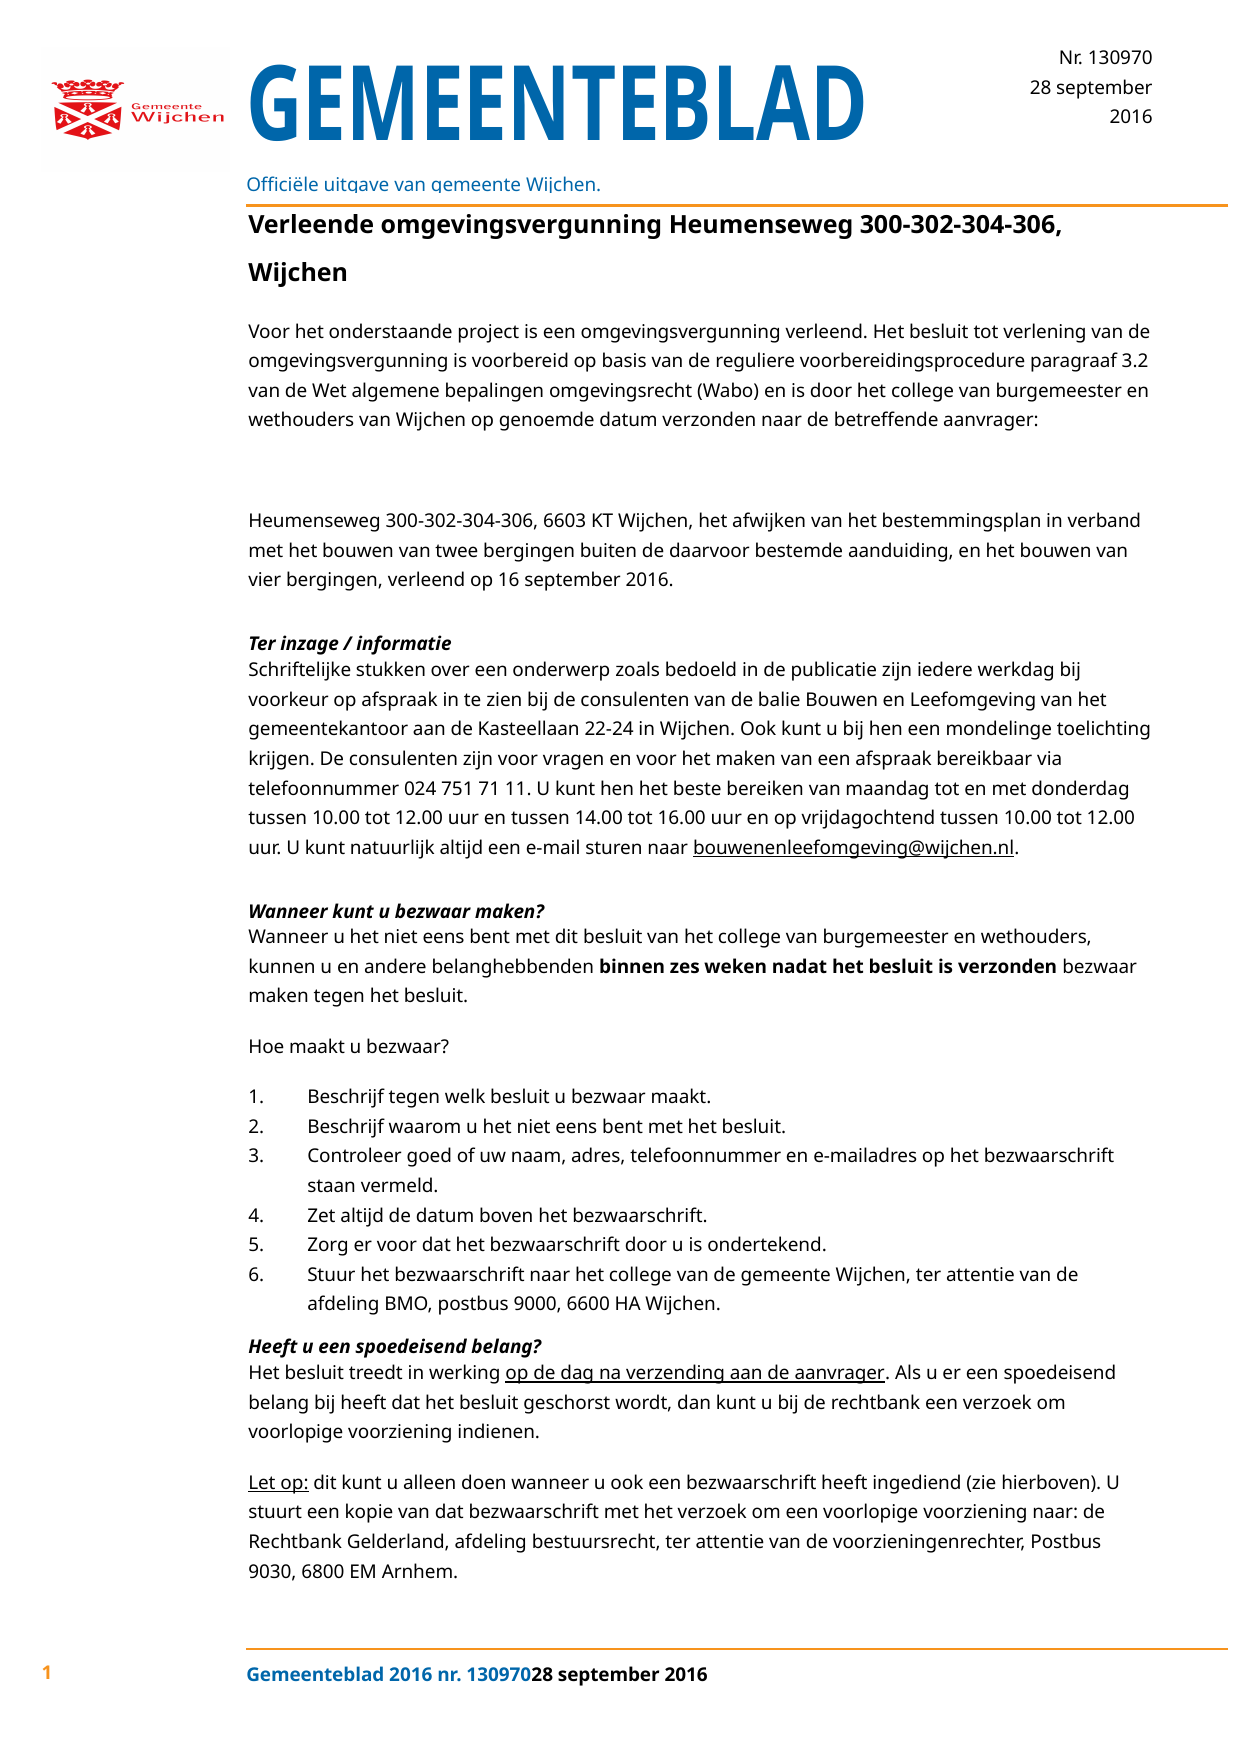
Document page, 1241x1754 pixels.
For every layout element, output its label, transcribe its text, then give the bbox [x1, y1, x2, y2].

list Beschrijf tegen welk besluit u bezwaar maakt. [248, 1083, 1152, 1109]
text Verleende omgevingsvergunning Heumenseweg 300-302-304-306, Wijchen [248, 207, 1152, 288]
text Wanneer u het niet eens bent met dit besluit van het college van burgemeester en wethouders, kunnen u en andere belanghebbenden binnen zes weken nadat het besluit is verzonden bezwaar maken tegen het besluit. [248, 923, 1152, 1008]
list Stuur het bezwaarschrift naar het college van de gemeente Wijchen, ter attentie van de afdeling BMO, postbus 9000, 6600 HA Wijchen. [248, 1261, 1152, 1316]
text Heumenseweg 300-302-304-306, 6603 KT Wijchen, het afwijken van het bestemmingsplan in verband met het bouwen van twee bergingen buiten de daarvoor bestemde aanduiding, en het bouwen van vier bergingen, verleend op 16 september 2016. [248, 507, 1152, 592]
text Hoe maakt u bezwaar? [248, 1033, 1152, 1059]
text Let op: dit kunt u alleen doen wanneer u ook een bezwaarschrift heeft ingediend (zie hierboven). U stuurt een kopie van dat bezwaarschrift met het verzoek om een voorlopige voorziening naar: de Rechtbank Gelderland, afdeling bestuursrecht, ter attentie van de voorzieningenrechter, Postbus 9030, 6800 EM Arnhem. [248, 1469, 1152, 1583]
list Zorg er voor dat het bezwaarschrift door u is ondertekend. [248, 1231, 1152, 1257]
text Wanneer kunt u bezwaar maken? [248, 898, 1152, 923]
list Zet altijd de datum boven het bezwaarschrift. [248, 1202, 1152, 1228]
text Schriftelijke stukken over een onderwerp zoals bedoeld in de publicatie zijn iedere werkdag bij voorkeur op afspraak in te zien bij de consulenten van de balie Bouwen en Leefomgeving van het gemeentekantoor aan de Kasteellaan 22-24 in Wijchen. Ook kunt u bij hen een mondelinge toelichting krijgen. De consulenten zijn voor vragen en voor het maken van een afspraak bereikbaar via telefoonnummer 024 751 71 11. U kunt hen het beste bereiken van maandag tot en met donderdag tussen 10.00 tot 12.00 uur en tussen 14.00 tot 16.00 uur en op vrijdagochtend tussen 10.00 tot 12.00 uur. U kunt natuurlijk altijd een e-mail sturen naar bouwenenleefomgeving@wijchen.nl. [248, 656, 1152, 859]
list Beschrijf waarom u het niet eens bent met het besluit. [248, 1113, 1152, 1139]
list Controleer goed of uw naam, adres, telefoonnummer en e-mailadres op het bezwaarschrift staan vermeld. [248, 1143, 1152, 1198]
text Heeft u een spoedeisend belang? [248, 1334, 1152, 1359]
text Voor het onderstaande project is een omgevingsvergunning verleend. Het besluit tot verlening van de omgevingsvergunning is voorbereid op basis van de reguliere voorbereidingsprocedure paragraaf 3.2 van de Wet algemene bepalingen omgevingsrecht (Wabo) en is door het college van burgemeester en wethouders van Wijchen op genoemde datum verzonden naar de betreffende aanvrager: [248, 318, 1152, 432]
picture [41, 47, 231, 172]
text Het besluit treedt in werking op de dag na verzending aan de aanvrager. Als u er een spoedeisend belang bij heeft dat het besluit geschorst wordt, dan kunt u bij de rechtbank een verzoek om voorlopige voorziening indienen. [248, 1359, 1152, 1444]
text Ter inzage / informatie [248, 631, 1152, 656]
